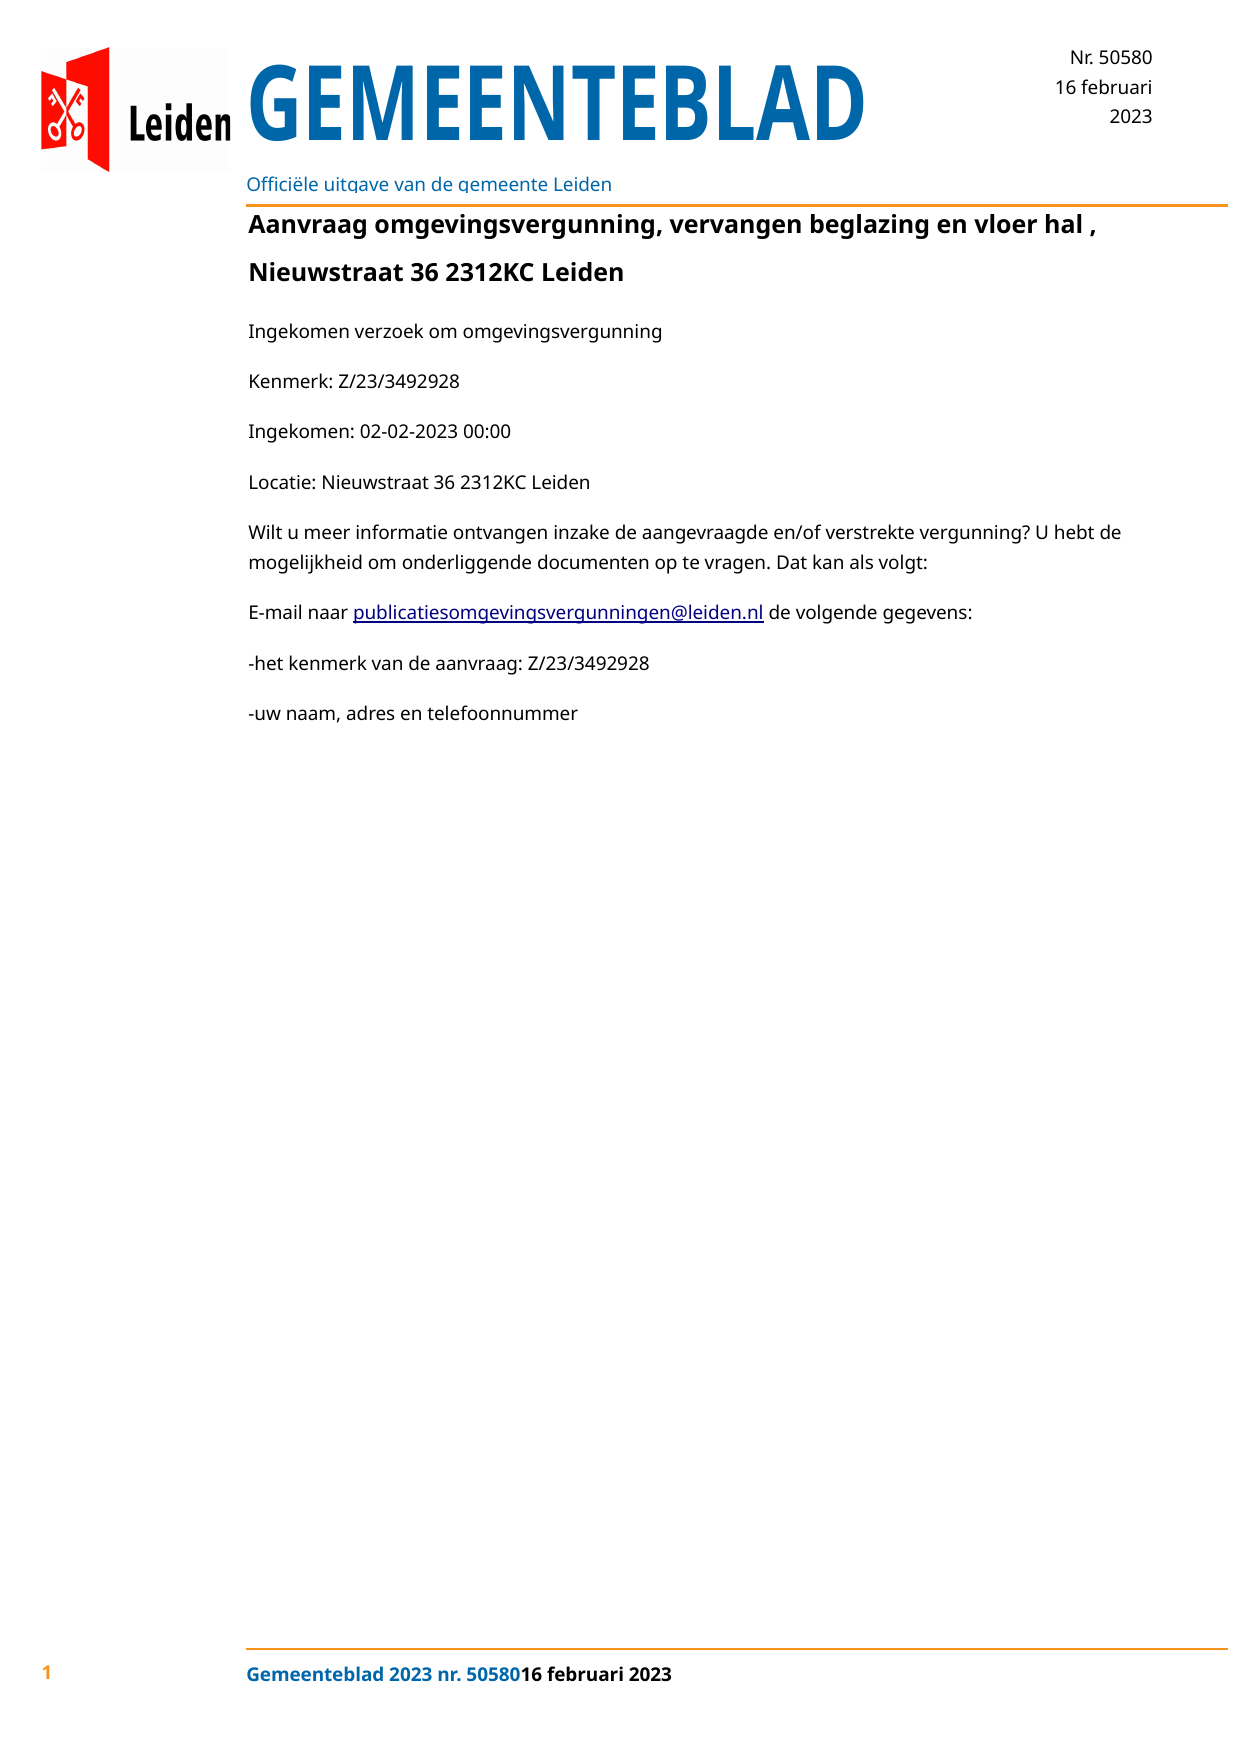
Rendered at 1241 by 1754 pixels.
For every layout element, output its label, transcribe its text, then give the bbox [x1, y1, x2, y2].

text Kenmerk: Z/23/3492928 [248, 368, 1152, 394]
text Locatie: Nieuwstraat 36 2312KC Leiden [248, 469, 1152, 495]
text Aanvraag omgevingsvergunning, vervangen beglazing en vloer hal , Nieuwstraat 36 2312KC Leiden [248, 207, 1152, 288]
text Wilt u meer informatie ontvangen inzake de aangevraagde en/of verstrekte vergunning? U hebt de mogelijkheid om onderliggende documenten op te vragen. Dat kan als volgt: [248, 519, 1152, 575]
text -het kenmerk van de aanvraag: Z/23/3492928 [248, 650, 1152, 676]
text E-mail naar publicatiesomgevingsvergunningen@leiden.nl de volgende gegevens: [248, 599, 1152, 625]
text -uw naam, adres en telefoonnummer [248, 700, 1152, 726]
text Ingekomen: 02-02-2023 00:00 [248, 419, 1152, 444]
text Ingekomen verzoek om omgevingsvergunning [248, 318, 1152, 344]
picture [41, 47, 231, 172]
